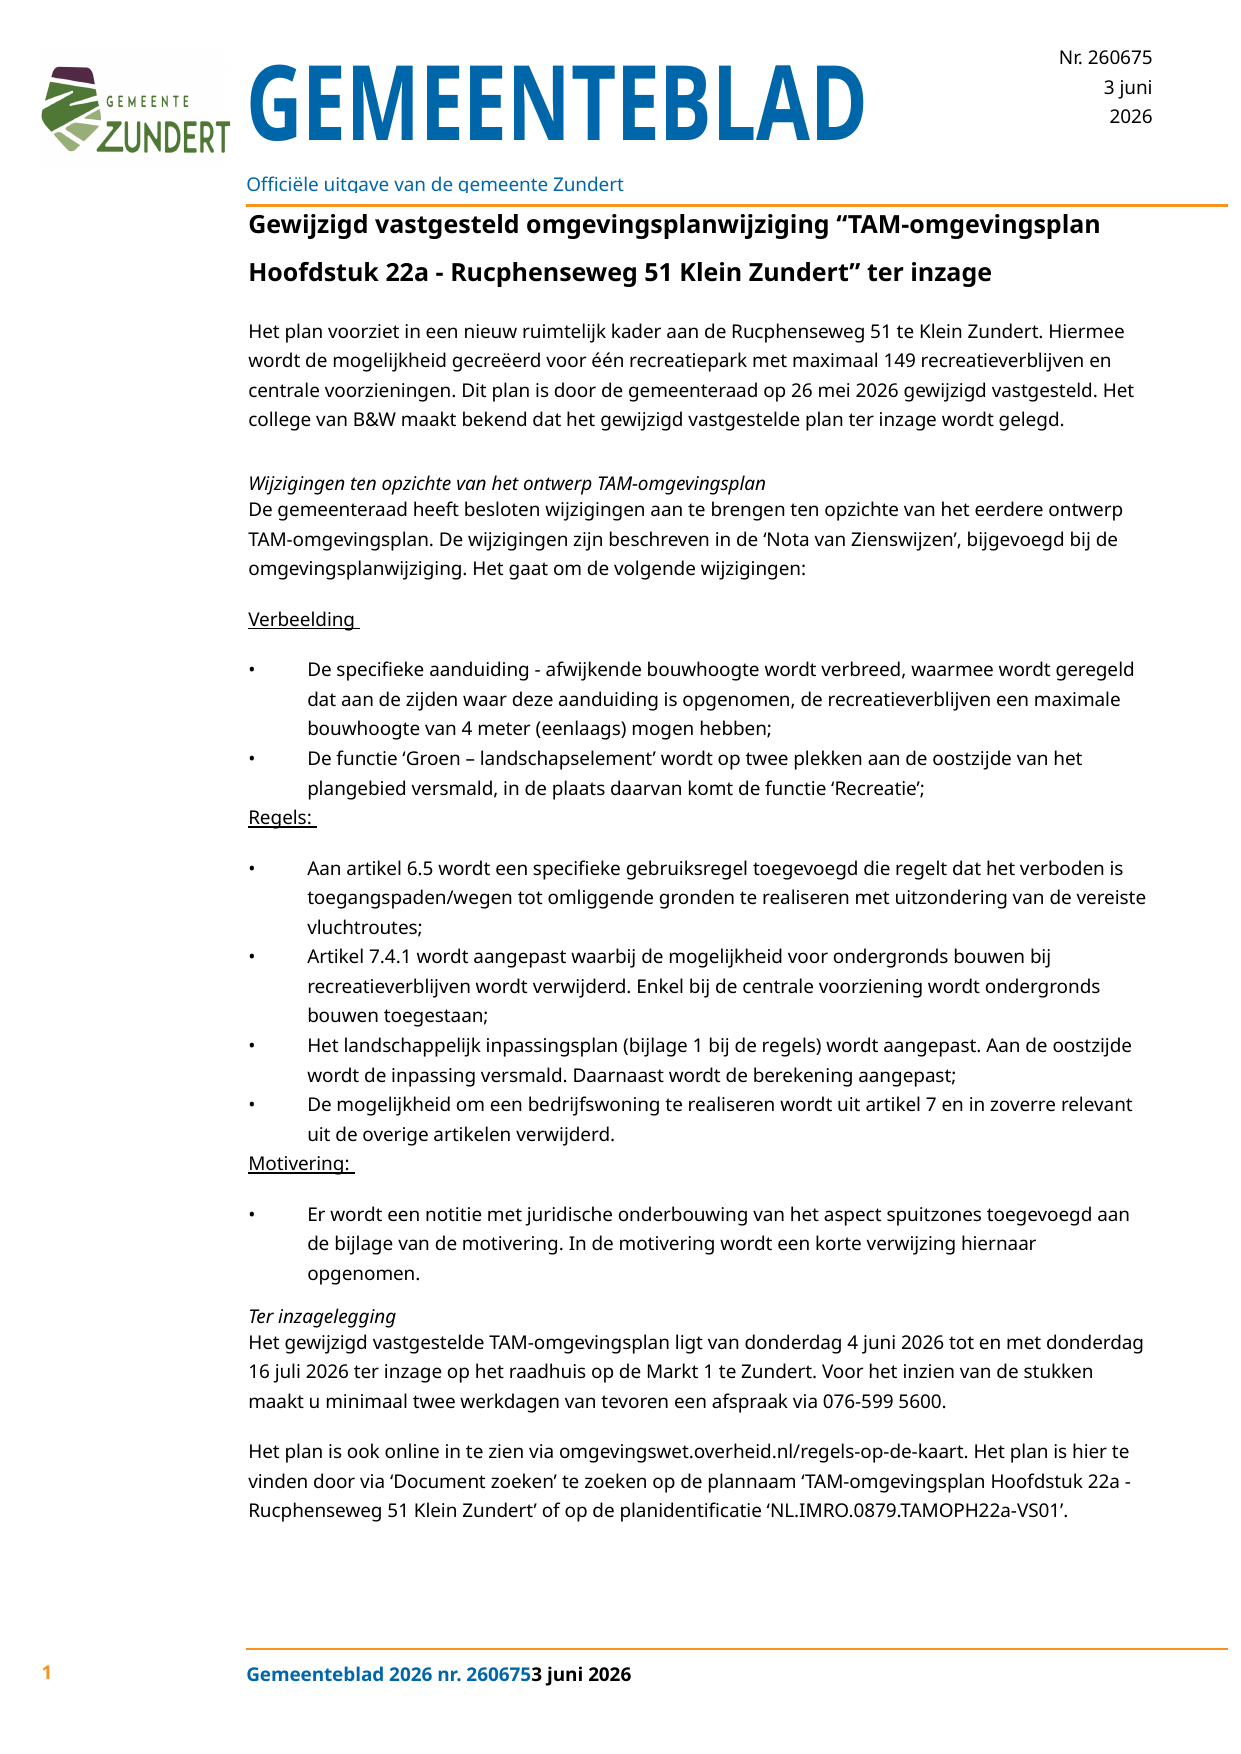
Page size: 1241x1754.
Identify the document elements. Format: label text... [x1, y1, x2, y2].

text Ter inzagelegging [248, 1303, 1152, 1329]
list Het landschappelijk inpassingsplan (bijlage 1 bij de regels) wordt aangepast. Aan de oostzijde wordt de inpassing versmald. Daarnaast wordt de berekening aangepast; [248, 1032, 1152, 1087]
list De mogelijkheid om een bedrijfswoning te realiseren wordt uit artikel 7 en in zoverre relevant uit de overige artikelen verwijderd. [248, 1091, 1152, 1147]
text Verbeelding [248, 606, 1152, 632]
list Aan artikel 6.5 wordt een specifieke gebruiksregel toegevoegd die regelt dat het verboden is toegangspaden/wegen tot omliggende gronden te realiseren met uitzondering van de vereiste vluchtroutes; [248, 855, 1152, 939]
text Het plan voorziet in een nieuw ruimtelijk kader aan de Rucphenseweg 51 te Klein Zundert. Hiermee wordt de mogelijkheid gecreëerd voor één recreatiepark met maximaal 149 recreatieverblijven en centrale voorzieningen. Dit plan is door de gemeenteraad op 26 mei 2026 gewijzigd vastgesteld. Het college van B&W maakt bekend dat het gewijzigd vastgestelde plan ter inzage wordt gelegd. [248, 318, 1152, 432]
list De functie ‘Groen – landschapselement’ wordt op twee plekken aan de oostzijde van het plangebied versmald, in de plaats daarvan komt de functie ‘Recreatie’; [248, 745, 1152, 800]
list De specifieke aanduiding - afwijkende bouwhoogte wordt verbreed, waarmee wordt geregeld dat aan de zijden waar deze aanduiding is opgenomen, de recreatieverblijven een maximale bouwhoogte van 4 meter (eenlaags) mogen hebben; [248, 656, 1152, 741]
picture [41, 47, 231, 172]
text Gewijzigd vastgesteld omgevingsplanwijziging “TAM-omgevingsplan Hoofdstuk 22a - Rucphenseweg 51 Klein Zundert” ter inzage [248, 207, 1152, 288]
text Regels: [248, 804, 1152, 830]
text Het plan is ook online in te zien via omgevingswet.overheid.nl/regels-op-de-kaart. Het plan is hier te vinden door via ‘Document zoeken’ te zoeken op de plannaam ‘TAM-omgevingsplan Hoofdstuk 22a - Rucphenseweg 51 Klein Zundert’ of op de planidentificatie ‘NL.IMRO.0879.TAMOPH22a-VS01’. [248, 1438, 1152, 1523]
text De gemeenteraad heeft besloten wijzigingen aan te brengen ten opzichte van het eerdere ontwerp TAM-omgevingsplan. De wijzigingen zijn beschreven in de ‘Nota van Zienswijzen’, bijgevoegd bij de omgevingsplanwijziging. Het gaat om de volgende wijzigingen: [248, 496, 1152, 581]
list Er wordt een notitie met juridische onderbouwing van het aspect spuitzones toegevoegd aan de bijlage van de motivering. In de motivering wordt een korte verwijzing hiernaar opgenomen. [248, 1201, 1152, 1286]
text Motivering: [248, 1151, 1152, 1176]
text Het gewijzigd vastgestelde TAM-omgevingsplan ligt van donderdag 4 juni 2026 tot en met donderdag 16 juli 2026 ter inzage op het raadhuis op de Markt 1 te Zundert. Voor het inzien van de stukken maakt u minimaal twee werkdagen van tevoren een afspraak via 076-599 5600. [248, 1329, 1152, 1414]
text Wijzigingen ten opzichte van het ontwerp TAM-omgevingsplan [248, 471, 1152, 496]
list Artikel 7.4.1 wordt aangepast waarbij de mogelijkheid voor ondergronds bouwen bij recreatieverblijven wordt verwijderd. Enkel bij de centrale voorziening wordt ondergronds bouwen toegestaan; [248, 943, 1152, 1028]
